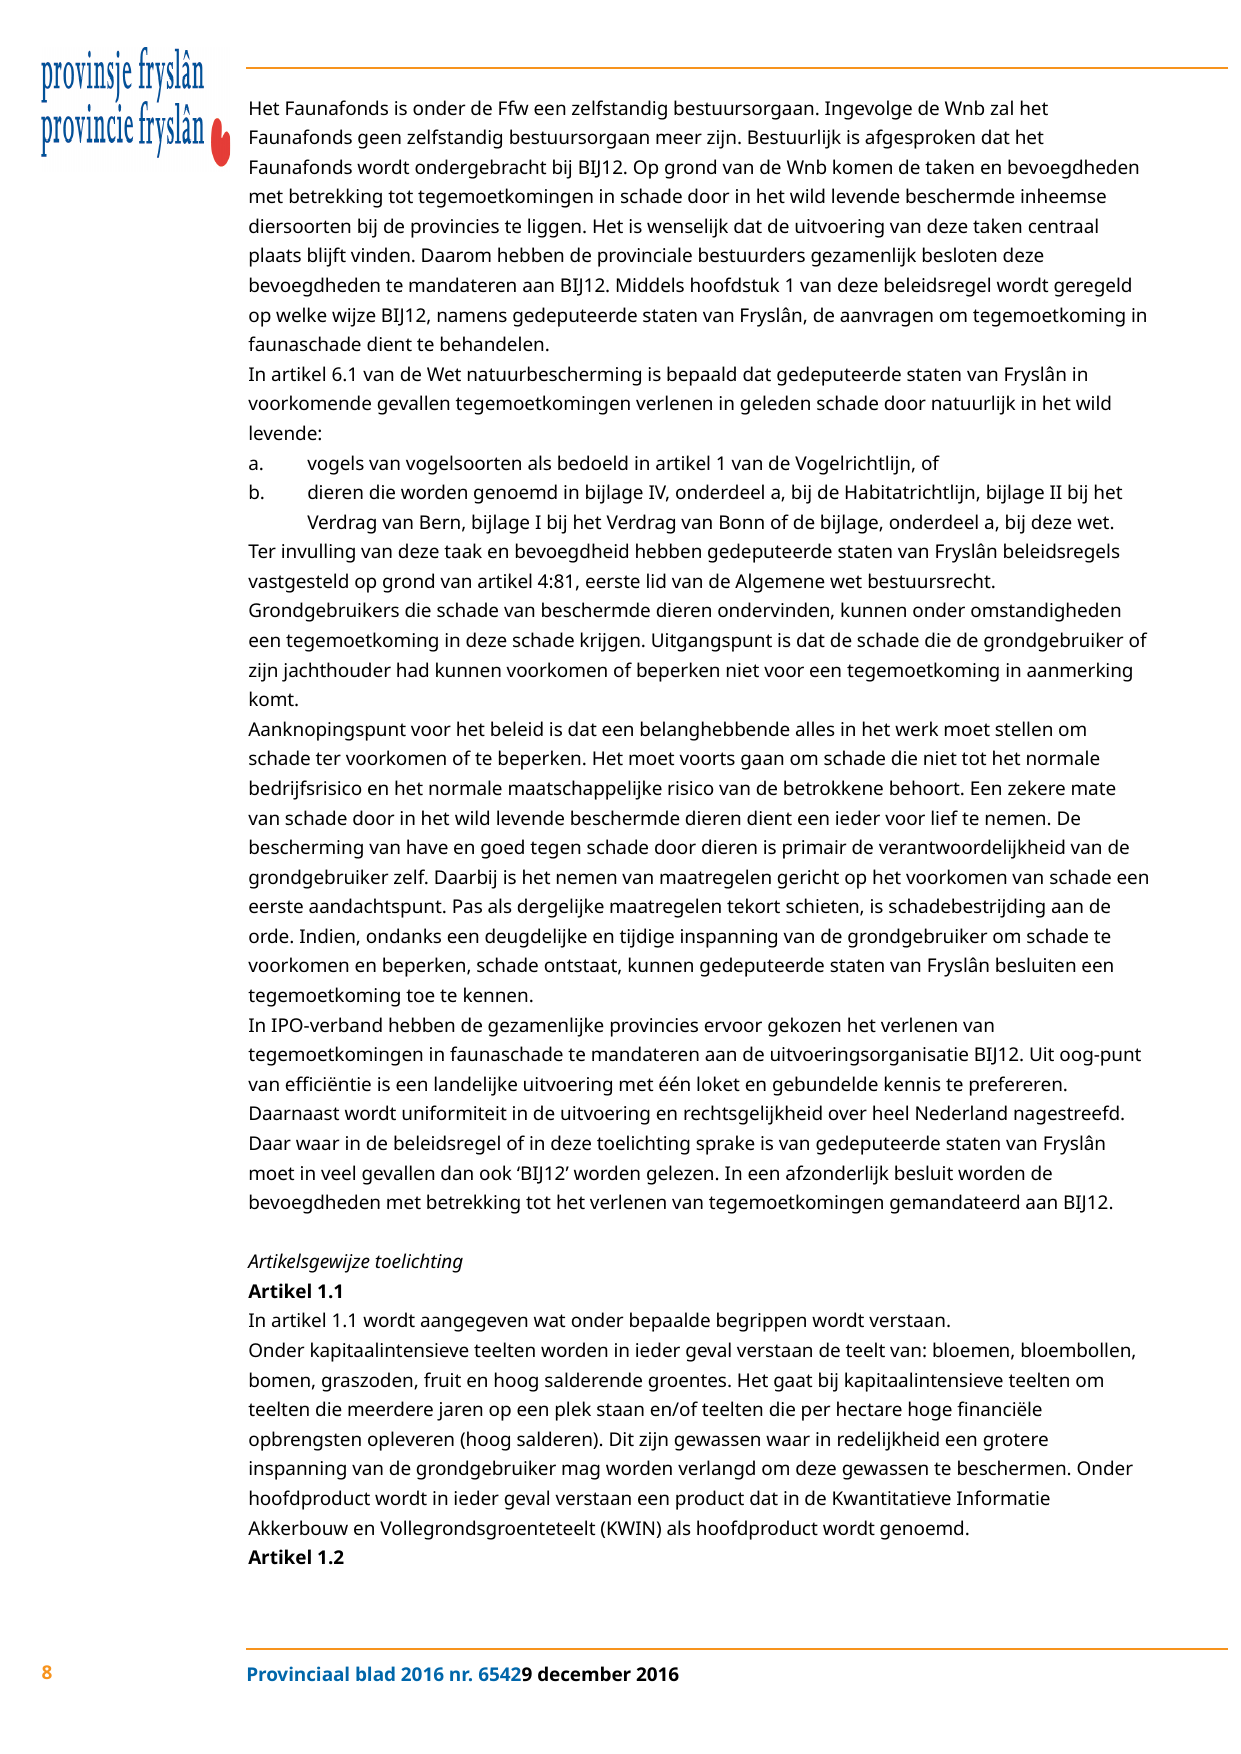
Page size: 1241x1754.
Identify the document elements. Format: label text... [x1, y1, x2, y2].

text Aanknopingspunt voor het beleid is dat een belanghebbende alles in het werk moet stellen om schade ter voorkomen of te beperken. Het moet voorts gaan om schade die niet tot het normale bedrijfsrisico en het normale maatschappelijke risico van de betrokkene behoort. Een zekere mate van schade door in het wild levende beschermde dieren dient een ieder voor lief te nemen. De bescherming van have en goed tegen schade door dieren is primair de verantwoordelijkheid van de grondgebruiker zelf. Daarbij is het nemen van maatregelen gericht op het voorkomen van schade een eerste aandachtspunt. Pas als dergelijke maatregelen tekort schieten, is schadebestrijding aan de orde. Indien, ondanks een deugdelijke en tijdige inspanning van de grondgebruiker om schade te voorkomen en beperken, schade ontstaat, kunnen gedeputeerde staten van Fryslân besluiten een tegemoetkoming toe te kennen. [248, 716, 1152, 1008]
text Artikelsgewijze toelichting [248, 1248, 1152, 1274]
text In artikel 6.1 van de Wet natuurbescherming is bepaald dat gedeputeerde staten van Fryslân in voorkomende gevallen tegemoetkomingen verlenen in geleden schade door natuurlijk in het wild levende: [248, 361, 1152, 446]
text Artikel 1.2 [248, 1544, 1152, 1570]
text Grondgebruikers die schade van beschermde dieren ondervinden, kunnen onder omstandigheden een tegemoetkoming in deze schade krijgen. Uitgangspunt is dat de schade die de grondgebruiker of zijn jachthouder had kunnen voorkomen of beperken niet voor een tegemoetkoming in aanmerking komt. [248, 598, 1152, 712]
text Onder kapitaalintensieve teelten worden in ieder geval verstaan de teelt van: bloemen, bloembollen, bomen, graszoden, fruit en hoog salderende groentes. Het gaat bij kapitaalintensieve teelten om teelten die meerdere jaren op een plek staan en/of teelten die per hectare hoge financiële opbrengsten opleveren (hoog salderen). Dit zijn gewassen waar in redelijkheid een grotere inspanning van de grondgebruiker mag worden verlangd om deze gewassen te beschermen. Onder hoofdproduct wordt in ieder geval verstaan een product dat in de Kwantitatieve Informatie Akkerbouw en Vollegrondsgroenteteelt (KWIN) als hoofdproduct wordt genoemd. [248, 1337, 1152, 1541]
list vogels van vogelsoorten als bedoeld in artikel 1 van de Vogelrichtlijn, of [248, 450, 1152, 476]
text Artikel 1.1 [248, 1278, 1152, 1304]
list dieren die worden genoemd in bijlage IV, onderdeel a, bij de Habitatrichtlijn, bijlage II bij het Verdrag van Bern, bijlage I bij het Verdrag van Bonn of de bijlage, onderdeel a, bij deze wet. [248, 479, 1152, 535]
text Ter invulling van deze taak en bevoegdheid hebben gedeputeerde staten van Fryslân beleidsregels vastgesteld op grond van artikel 4:81, eerste lid van de Algemene wet bestuursrecht. [248, 538, 1152, 594]
text Het Faunafonds is onder de Ffw een zelfstandig bestuursorgaan. Ingevolge de Wnb zal het Faunafonds geen zelfstandig bestuursorgaan meer zijn. Bestuurlijk is afgesproken dat het Faunafonds wordt ondergebracht bij BIJ12. Op grond van de Wnb komen de taken en bevoegdheden met betrekking tot tegemoetkomingen in schade door in het wild levende beschermde inheemse diersoorten bij de provincies te liggen. Het is wenselijk dat de uitvoering van deze taken centraal plaats blijft vinden. Daarom hebben de provinciale bestuurders gezamenlijk besloten deze bevoegdheden te mandateren aan BIJ12. Middels hoofdstuk 1 van deze beleidsregel wordt geregeld op welke wijze BIJ12, namens gedeputeerde staten van Fryslân, de aanvragen om tegemoetkoming in faunaschade dient te behandelen. [248, 95, 1152, 357]
text In IPO-verband hebben de gezamenlijke provincies ervoor gekozen het verlenen van tegemoetkomingen in faunaschade te mandateren aan de uitvoeringsorganisatie BIJ12. Uit oog-punt van efficiëntie is een landelijke uitvoering met één loket en gebundelde kennis te prefereren. Daarnaast wordt uniformiteit in de uitvoering en rechtsgelijkheid over heel Nederland nagestreefd. Daar waar in de beleidsregel of in deze toelichting sprake is van gedeputeerde staten van Fryslân moet in veel gevallen dan ook ‘BIJ12’ worden gelezen. In een afzonderlijk besluit worden de bevoegdheden met betrekking tot het verlenen van tegemoetkomingen gemandateerd aan BIJ12. [248, 1012, 1152, 1215]
text In artikel 1.1 wordt aangegeven wat onder bepaalde begrippen wordt verstaan. [248, 1308, 1152, 1333]
picture [41, 47, 231, 172]
